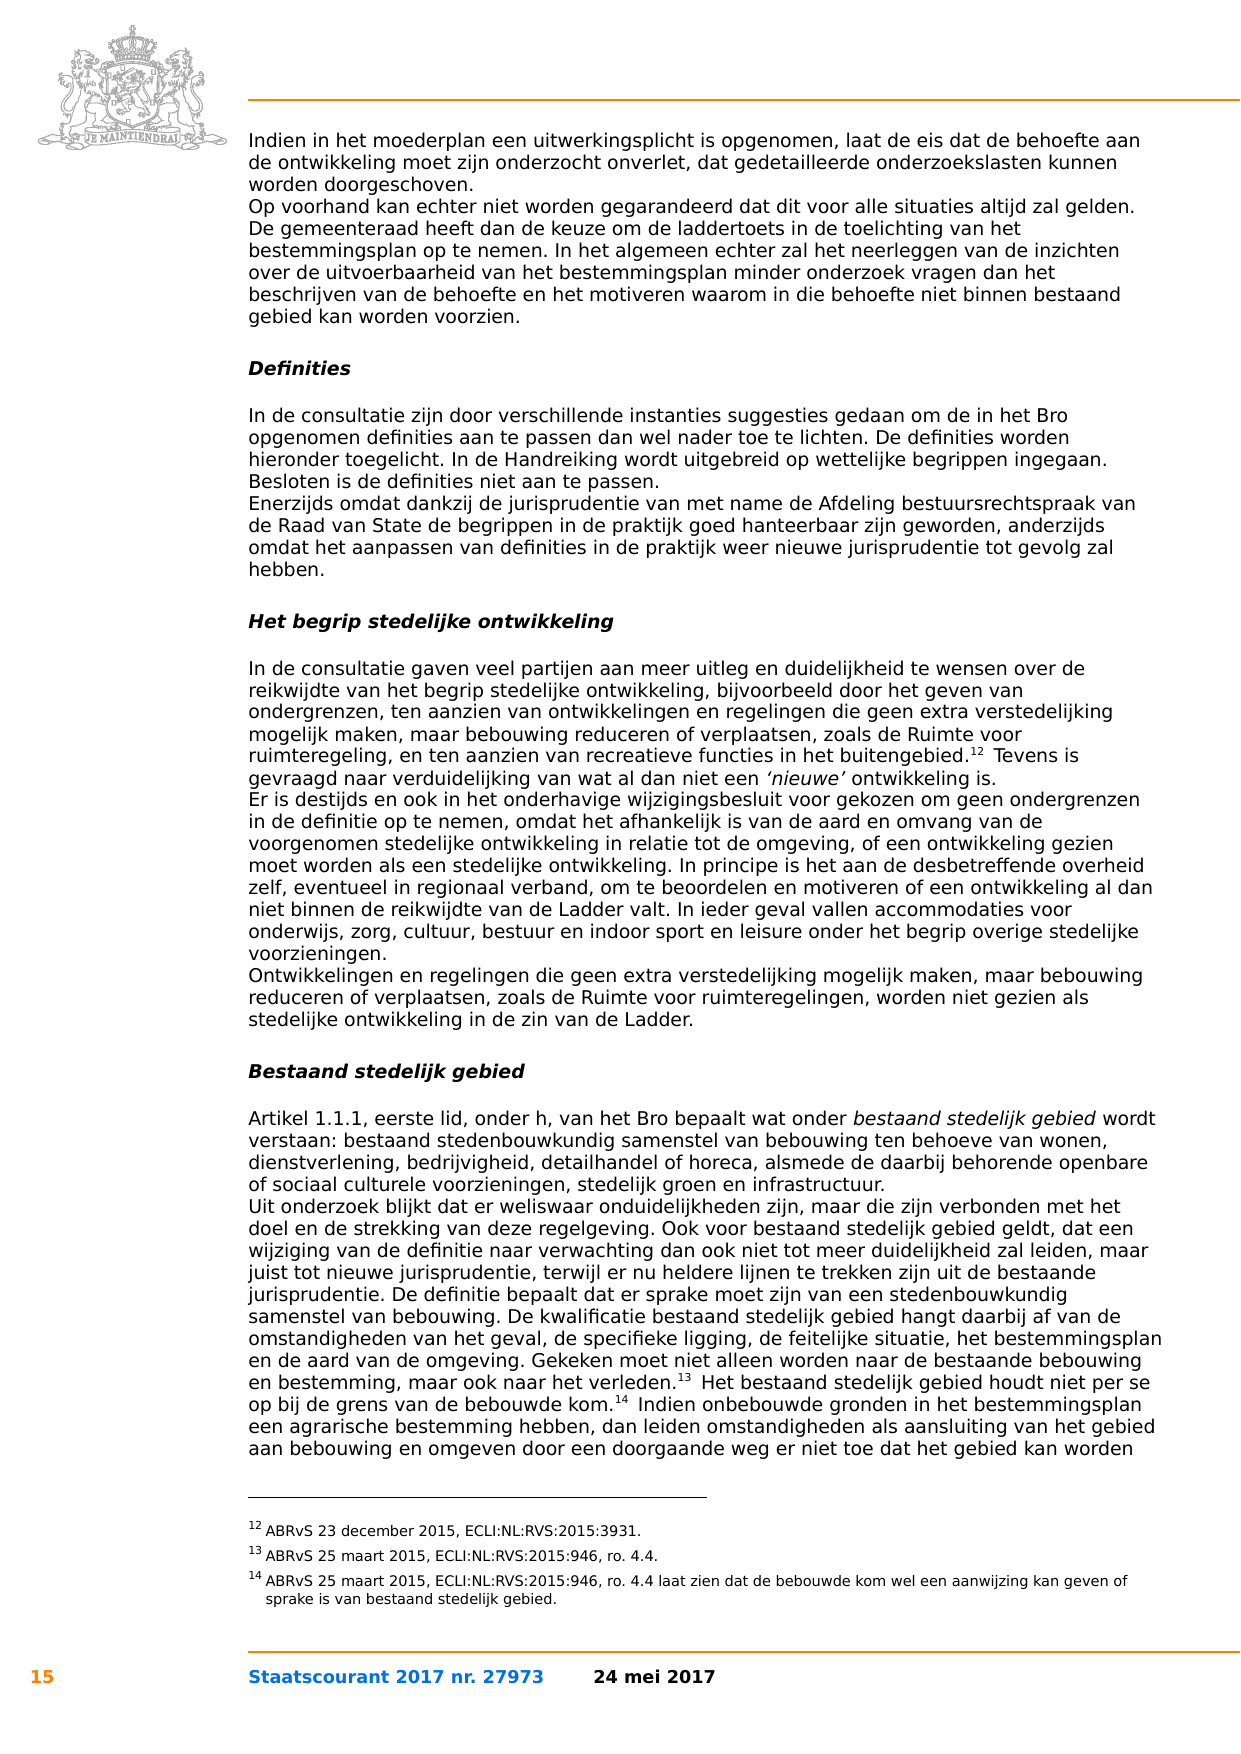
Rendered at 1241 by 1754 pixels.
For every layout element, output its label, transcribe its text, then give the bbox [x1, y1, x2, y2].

subtitle Definities [248, 358, 1163, 380]
text In de consultatie zijn door verschillende instanties suggesties gedaan om de in het Bro opgenomen definities aan te passen dan wel nader toe te lichten. De definities worden hieronder toegelicht. In de Handreiking wordt uitgebreid op wettelijke begrippen ingegaan. Besloten is de definities niet aan te passen. [248, 405, 1163, 493]
text Op voorhand kan echter niet worden gegarandeerd dat dit voor alle situaties altijd zal gelden. De gemeenteraad heeft dan de keuze om de laddertoets in de toelichting van het bestemmingsplan op te nemen. In het algemeen echter zal het neerleggen van de inzichten over de uitvoerbaarheid van het bestemmingsplan minder onderzoek vragen dan het beschrijven van de behoefte en het motiveren waarom in die behoefte niet binnen bestaand gebied kan worden voorzien. [248, 196, 1163, 328]
subtitle Bestaand stedelijk gebied [248, 1061, 1163, 1083]
text Er is destijds en ook in het onderhavige wijzigingsbesluit voor gekozen om geen ondergrenzen in de definitie op te nemen, omdat het afhankelijk is van de aard en omvang van de voorgenomen stedelijke ontwikkeling in relatie tot de omgeving, of een ontwikkeling gezien moet worden als een stedelijke ontwikkeling. In principe is het aan de desbetreffende overheid zelf, eventueel in regionaal verband, om te beoordelen en motiveren of een ontwikkeling al dan niet binnen de reikwijdte van de Ladder valt. In ieder geval vallen accommodaties voor onderwijs, zorg, cultuur, bestuur en indoor sport en leisure onder het begrip overige stedelijke voorzieningen. [248, 789, 1163, 965]
text Indien in het moederplan een uitwerkingsplicht is opgenomen, laat de eis dat de behoefte aan de ontwikkeling moet zijn onderzocht onverlet, dat gedetailleerde onderzoekslasten kunnen worden doorgeschoven. [248, 130, 1163, 196]
text In de consultatie gaven veel partijen aan meer uitleg en duidelijkheid te wensen over de reikwijdte van het begrip stedelijke ontwikkeling, bijvoorbeeld door het geven van ondergrenzen, ten aanzien van ontwikkelingen en regelingen die geen extra verstedelijking mogelijk maken, maar bebouwing reduceren of verplaatsen, zoals de Ruimte voor ruimteregeling, en ten aanzien van recreatieve functies in het buitengebied. Tevens is gevraagd naar verduidelijking van wat al dan niet een ‘nieuwe’ ontwikkeling is. [248, 657, 1163, 789]
text Enerzijds omdat dankzij de jurisprudentie van met name de Afdeling bestuursrechtspraak van de Raad van State de begrippen in de praktijk goed hanteerbaar zijn geworden, anderzijds omdat het aanpassen van definities in de praktijk weer nieuwe jurisprudentie tot gevolg zal hebben. [248, 493, 1163, 581]
text ABRvS 25 maart 2015, ECLI:NL:RVS:2015:946, ro. 4.4 laat zien dat de bebouwde kom wel een aanwijzing kan geven of sprake is van bestaand stedelijk gebied. [248, 1569, 1163, 1608]
subtitle Het begrip stedelijke ontwikkeling [248, 611, 1163, 632]
text ABRvS 25 maart 2015, ECLI:NL:RVS:2015:946, ro. 4.4. [248, 1544, 1163, 1566]
text Ontwikkelingen en regelingen die geen extra verstedelijking mogelijk maken, maar bebouwing reduceren of verplaatsen, zoals de Ruimte voor ruimteregelingen, worden niet gezien als stedelijke ontwikkeling in de zin van de Ladder. [248, 965, 1163, 1031]
picture [38, 25, 227, 150]
text Artikel 1.1.1, eerste lid, onder h, van het Bro bepaalt wat onder bestaand stedelijk gebied wordt verstaan: bestaand stedenbouwkundig samenstel van bebouwing ten behoeve van wonen, dienstverlening, bedrijvigheid, detailhandel of horeca, alsmede de daarbij behorende openbare of sociaal culturele voorzieningen, stedelijk groen en infrastructuur. [248, 1108, 1163, 1196]
text Uit onderzoek blijkt dat er weliswaar onduidelijkheden zijn, maar die zijn verbonden met het doel en de strekking van deze regelgeving. Ook voor bestaand stedelijk gebied geldt, dat een wijziging van de definitie naar verwachting dan ook niet tot meer duidelijkheid zal leiden, maar juist tot nieuwe jurisprudentie, terwijl er nu heldere lijnen te trekken zijn uit de bestaande jurisprudentie. De definitie bepaalt dat er sprake moet zijn van een stedenbouwkundig samenstel van bebouwing. De kwalificatie bestaand stedelijk gebied hangt daarbij af van de omstandigheden van het geval, de specifieke ligging, de feitelijke situatie, het bestemmingsplan en de aard van de omgeving. Gekeken moet niet alleen worden naar de bestaande bebouwing en bestemming, maar ook naar het verleden. Het bestaand stedelijk gebied houdt niet per se op bij de grens van de bebouwde kom. Indien onbebouwde gronden in het bestemmingsplan een agrarische bestemming hebben, dan leiden omstandigheden als aansluiting van het gebied aan bebouwing en omgeven door een doorgaande weg er niet toe dat het gebied kan worden [248, 1196, 1163, 1460]
text ABRvS 23 december 2015, ECLI:NL:RVS:2015:3931. [248, 1519, 1163, 1541]
